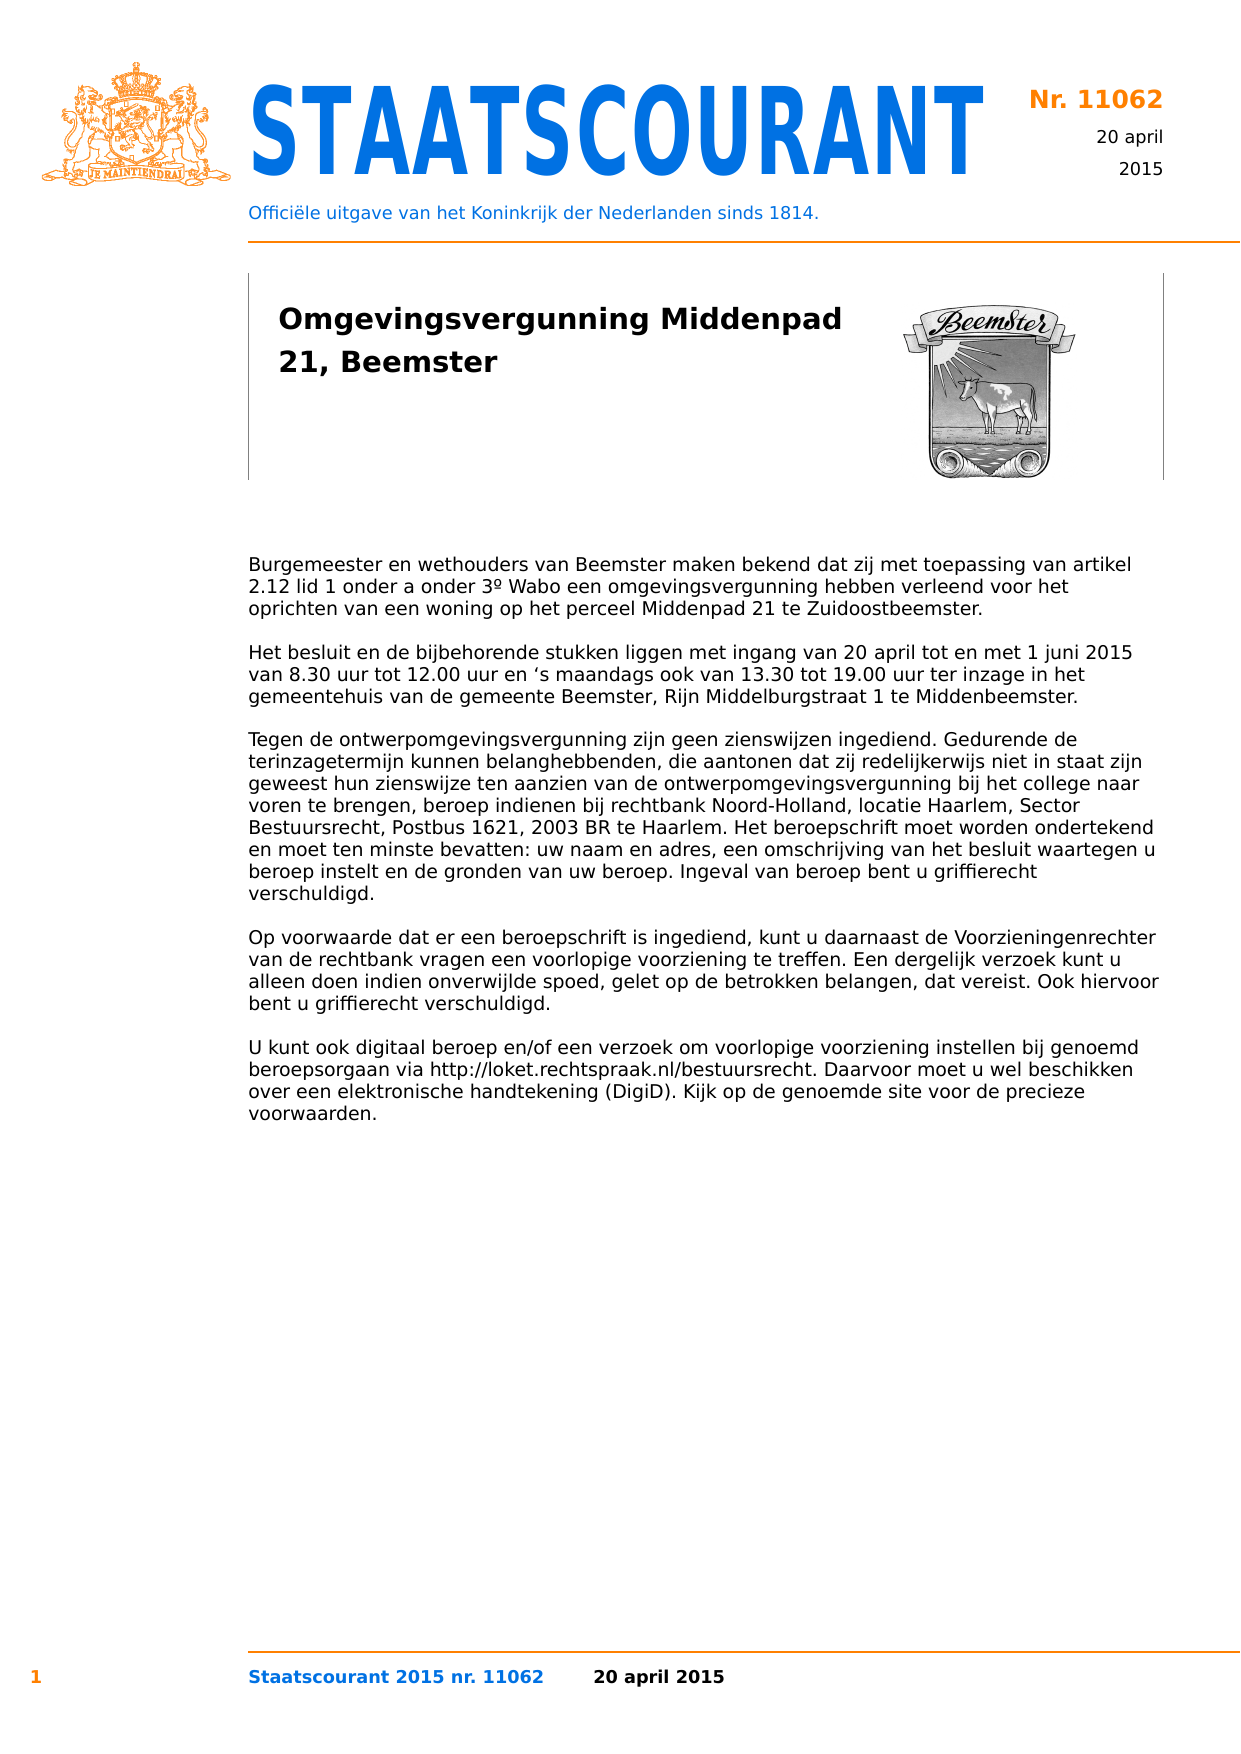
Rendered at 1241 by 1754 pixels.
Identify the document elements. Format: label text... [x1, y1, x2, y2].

table_header [25, 62, 248, 241]
table_cell Officiële uitgave van het Koninkrijk der Nederlanden sinds 1814. [248, 203, 1240, 241]
picture [41, 62, 231, 186]
text Tegen de ontwerpomgevingsvergunning zijn geen zienswijzen ingediend. Gedurende de terinzagetermijn kunnen belanghebbenden, die aantonen dat zij redelijkerwijs niet in staat zijn geweest hun zienswijze ten aanzien van de ontwerpomgevingsvergunning bij het college naar voren te brengen, beroep indienen bij rechtbank Noord-Holland, locatie Haarlem, Sector Bestuursrecht, Postbus 1621, 2003 BR te Haarlem. Het beroepschrift moet worden ondertekend en moet ten minste bevatten: uw naam en adres, een omschrijving van het besluit waartegen u beroep instelt en de gronden van uw beroep. Ingeval van beroep bent u griffierecht verschuldigd. [248, 729, 1163, 905]
text U kunt ook digitaal beroep en/of een verzoek om voorlopige voorziening instellen bij genoemd beroepsorgaan via http://loket.rechtspraak.nl/bestuursrecht. Daarvoor moet u wel beschikken over een elektronische handtekening (DigiD). Kijk op de genoemde site voor de precieze voorwaarden. [248, 1037, 1163, 1125]
text Op voorwaarde dat er een beroepschrift is ingediend, kunt u daarnaast de Voorzieningenrechter van de rechtbank vragen een voorlopige voorziening te treffen. Een dergelijk verzoek kunt u alleen doen indien onverwijlde spoed, gelet op de betrokken belangen, dat vereist. Ook hiervoor bent u griffierecht verschuldigd. [248, 927, 1163, 1015]
table_cell 2015 [998, 153, 1240, 203]
table_header Nr. 11062 [998, 62, 1240, 121]
picture [844, 302, 1134, 480]
table_cell 20 april [998, 121, 1240, 153]
text Burgemeester en wethouders van Beemster maken bekend dat zij met toepassing van artikel 2.12 lid 1 onder a onder 3º Wabo een omgevingsvergunning hebben verleend voor het oprichten van een woning op het perceel Middenpad 21 te Zuidoostbeemster. [248, 554, 1163, 620]
text Het besluit en de bijbehorende stukken liggen met ingang van 20 april tot en met 1 juni 2015 van 8.30 uur tot 12.00 uur en ‘s maandags ook van 13.30 tot 19.00 uur ter inzage in het gemeentehuis van de gemeente Beemster, Rijn Middelburgstraat 1 te Middenbeemster. [248, 642, 1163, 707]
subtitle Omgevingsvergunning Middenpad 21, Beemster [249, 273, 1163, 480]
table_header STAATSCOURANT [248, 62, 998, 203]
